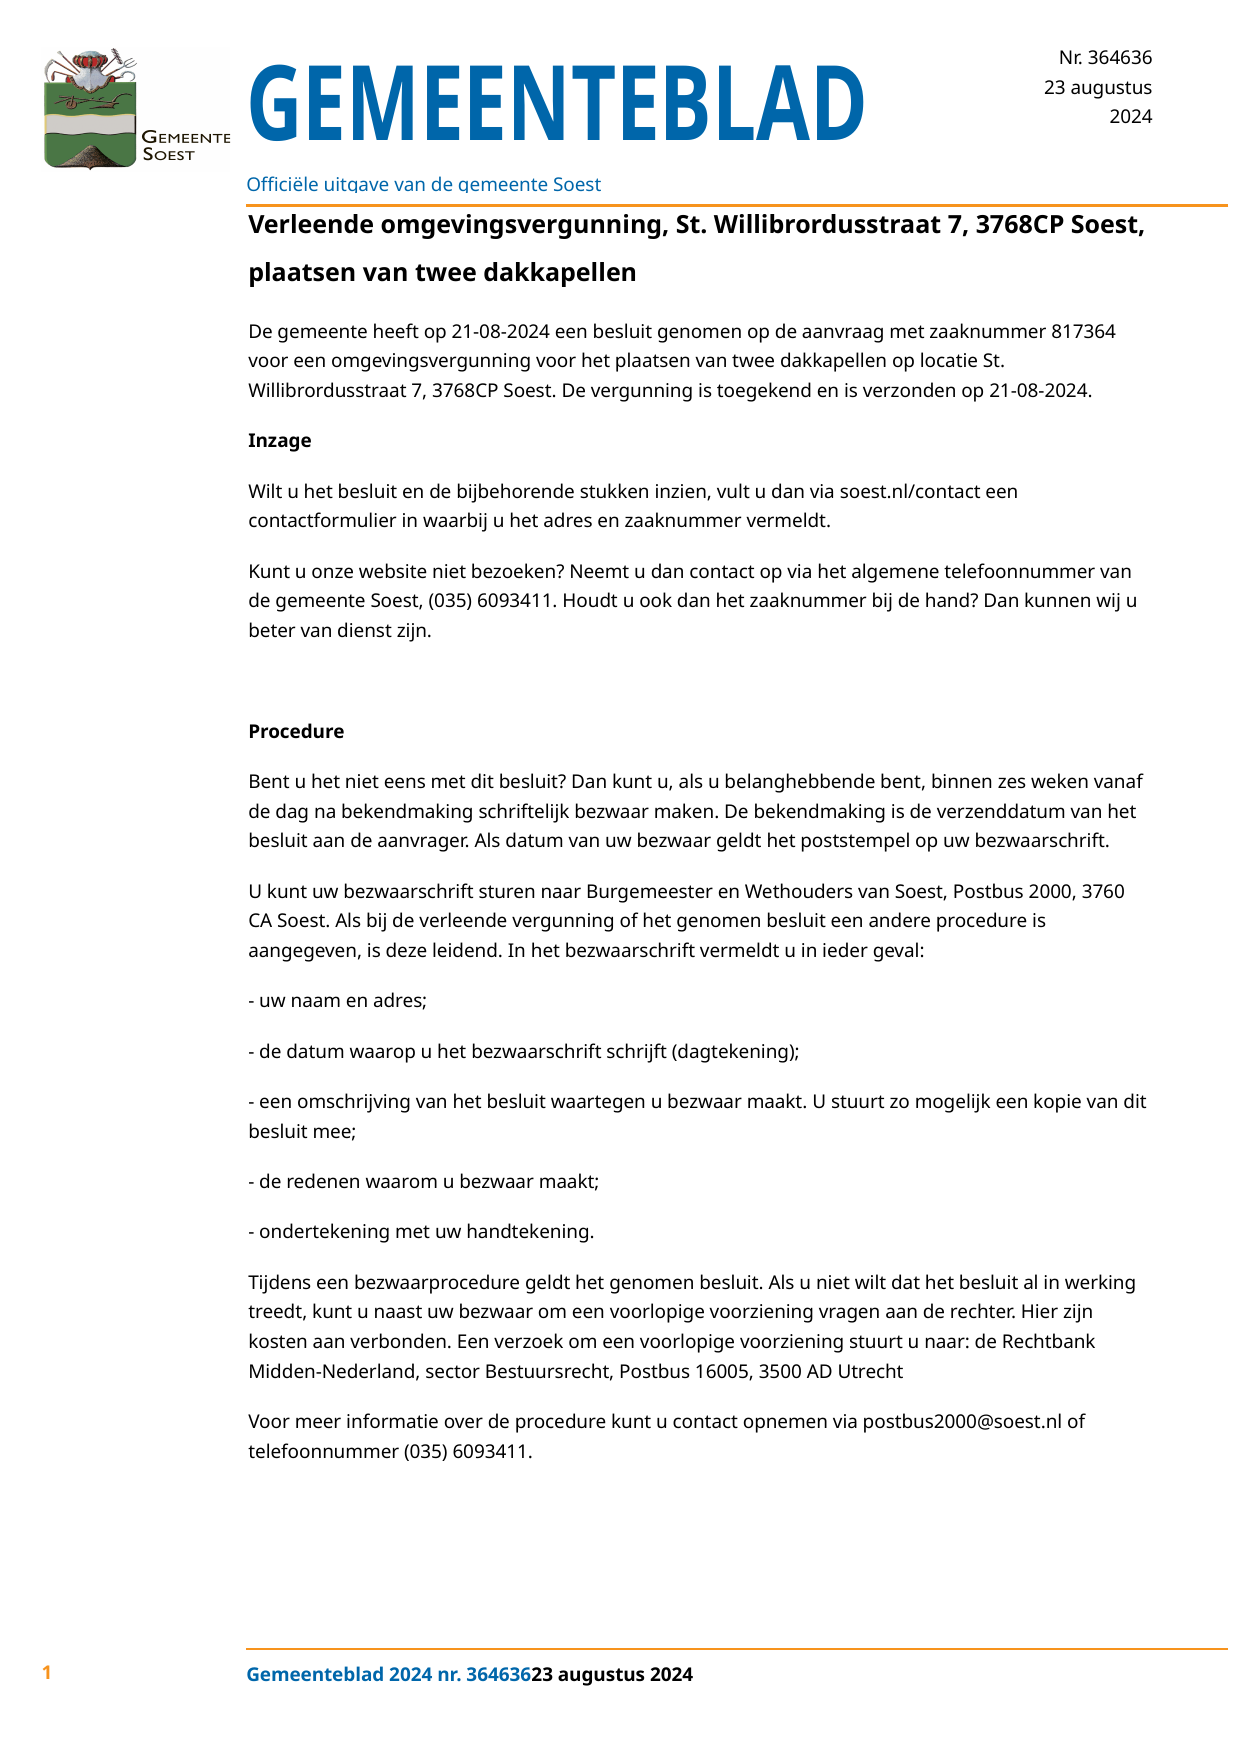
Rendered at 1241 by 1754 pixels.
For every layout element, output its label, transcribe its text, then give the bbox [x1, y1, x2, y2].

text - een omschrijving van het besluit waartegen u bezwaar maakt. U stuurt zo mogelijk een kopie van dit besluit mee; [248, 1088, 1152, 1144]
text De gemeente heeft op 21-08-2024 een besluit genomen op de aanvraag met zaaknummer 817364 voor een omgevingsvergunning voor het plaatsen van twee dakkapellen op locatie St. Willibrordusstraat 7, 3768CP Soest. De vergunning is toegekend en is verzonden op 21-08-2024. [248, 318, 1152, 403]
text - de datum waarop u het bezwaarschrift schrijft (dagtekening); [248, 1038, 1152, 1064]
picture [41, 47, 231, 172]
text - uw naam en adres; [248, 987, 1152, 1013]
text Voor meer informatie over de procedure kunt u contact opnemen via postbus2000@soest.nl of telefoonnummer (035) 6093411. [248, 1408, 1152, 1464]
text - de redenen waarom u bezwaar maakt; [248, 1168, 1152, 1194]
text Tijdens een bezwaarprocedure geldt het genomen besluit. Als u niet wilt dat het besluit al in werking treedt, kunt u naast uw bezwaar om een voorlopige voorziening vragen aan de rechter. Hier zijn kosten aan verbonden. Een verzoek om een voorlopige voorziening stuurt u naar: de Rechtbank Midden-Nederland, sector Bestuursrecht, Postbus 16005, 3500 AD Utrecht [248, 1269, 1152, 1384]
text Verleende omgevingsvergunning, St. Willibrordusstraat 7, 3768CP Soest, plaatsen van twee dakkapellen [248, 207, 1152, 288]
text Kunt u onze website niet bezoeken? Neemt u dan contact op via het algemene telefoonnummer van de gemeente Soest, (035) 6093411. Houdt u ook dan het zaaknummer bij de hand? Dan kunnen wij u beter van dienst zijn. [248, 558, 1152, 643]
text Procedure [248, 718, 1152, 744]
text Wilt u het besluit en de bijbehorende stukken inzien, vult u dan via soest.nl/contact een contactformulier in waarbij u het adres en zaaknummer vermeldt. [248, 478, 1152, 533]
text - ondertekening met uw handtekening. [248, 1219, 1152, 1244]
text U kunt uw bezwaarschrift sturen naar Burgemeester en Wethouders van Soest, Postbus 2000, 3760 CA Soest. Als bij de verleende vergunning of het genomen besluit een andere procedure is aangegeven, is deze leidend. In het bezwaarschrift vermeldt u in ieder geval: [248, 878, 1152, 963]
text Inzage [248, 427, 1152, 453]
text Bent u het niet eens met dit besluit? Dan kunt u, als u belanghebbende bent, binnen zes weken vanaf de dag na bekendmaking schriftelijk bezwaar maken. De bekendmaking is de verzenddatum van het besluit aan de aanvrager. Als datum van uw bezwaar geldt het poststempel op uw bezwaarschrift. [248, 768, 1152, 853]
